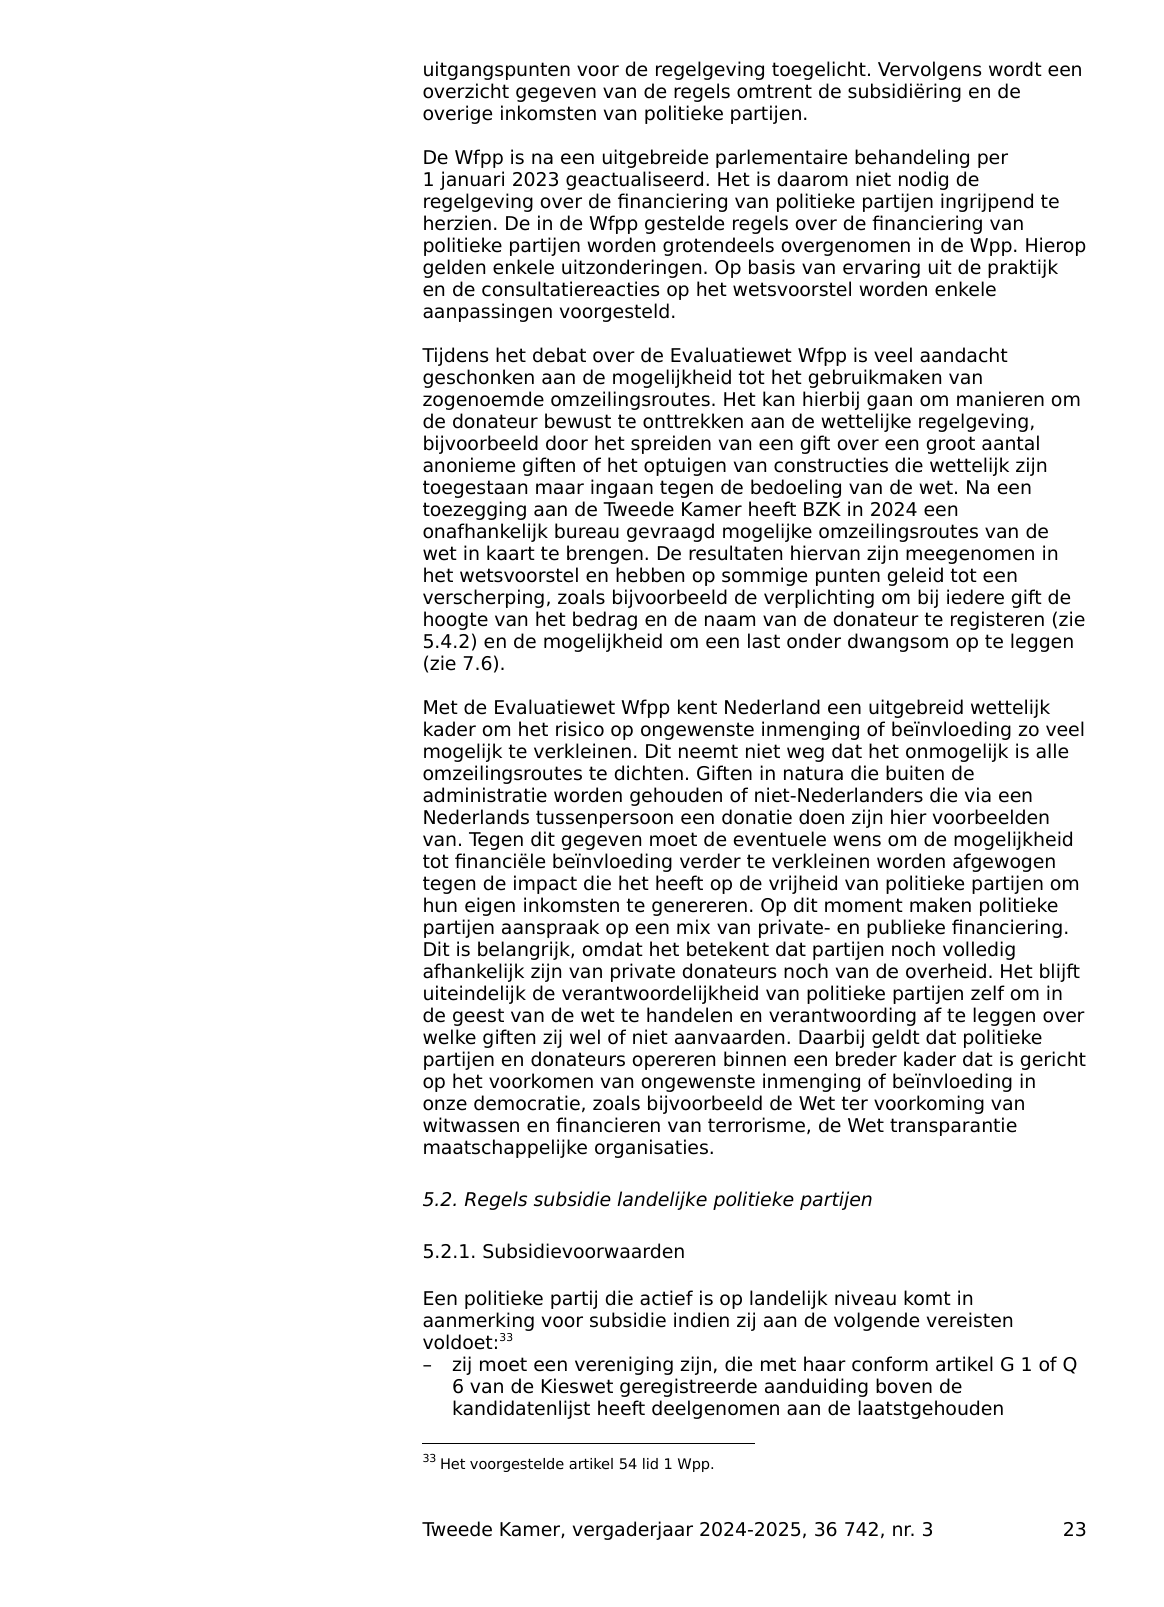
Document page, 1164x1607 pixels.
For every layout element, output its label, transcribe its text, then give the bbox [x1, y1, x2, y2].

text uitgangspunten voor de regelgeving toegelicht. Vervolgens wordt een overzicht gegeven van de regels omtrent de subsidiëring en de overige inkomsten van politieke partijen. [422, 59, 1087, 125]
text Tijdens het debat over de Evaluatiewet Wfpp is veel aandacht geschonken aan de mogelijkheid tot het gebruikmaken van zogenoemde omzeilingsroutes. Het kan hierbij gaan om manieren om de donateur bewust te onttrekken aan de wettelijke regelgeving, bijvoorbeeld door het spreiden van een gift over een groot aantal anonieme giften of het optuigen van constructies die wettelijk zijn toegestaan maar ingaan tegen de bedoeling van de wet. Na een toezegging aan de Tweede Kamer heeft BZK in 2024 een onafhankelijk bureau gevraagd mogelijke omzeilingsroutes van de wet in kaart te brengen. De resultaten hiervan zijn meegenomen in het wetsvoorstel en hebben op sommige punten geleid tot een verscherping, zoals bijvoorbeeld de verplichting om bij iedere gift de hoogte van het bedrag en de naam van de donateur te registeren (zie 5.4.2) en de mogelijkheid om een last onder dwangsom op te leggen (zie 7.6). [422, 345, 1087, 675]
text – zij moet een vereniging zijn, die met haar conform artikel G 1 of Q 6 van de Kieswet geregistreerde aanduiding boven de kandidatenlijst heeft deelgenomen aan de laatstgehouden [422, 1353, 1087, 1419]
text De Wfpp is na een uitgebreide parlementaire behandeling per 1 januari 2023 geactualiseerd. Het is daarom niet nodig de regelgeving over de financiering van politieke partijen ingrijpend te herzien. De in de Wfpp gestelde regels over de financiering van politieke partijen worden grotendeels overgenomen in de Wpp. Hierop gelden enkele uitzonderingen. Op basis van ervaring uit de praktijk en de consultatiereacties op het wetsvoorstel worden enkele aanpassingen voorgesteld. [422, 147, 1087, 323]
text Het voorgestelde artikel 54 lid 1 Wpp. [422, 1452, 1087, 1474]
subtitle 5.2. Regels subsidie landelijke politieke partijen [422, 1189, 1087, 1211]
text Een politieke partij die actief is op landelijk niveau komt in aanmerking voor subsidie indien zij aan de volgende vereisten voldoet: [422, 1288, 1087, 1353]
text Met de Evaluatiewet Wfpp kent Nederland een uitgebreid wettelijk kader om het risico op ongewenste inmenging of beïnvloeding zo veel mogelijk te verkleinen. Dit neemt niet weg dat het onmogelijk is alle omzeilingsroutes te dichten. Giften in natura die buiten de administratie worden gehouden of niet-Nederlanders die via een Nederlands tussenpersoon een donatie doen zijn hier voorbeelden van. Tegen dit gegeven moet de eventuele wens om de mogelijkheid tot financiële beïnvloeding verder te verkleinen worden afgewogen tegen de impact die het heeft op de vrijheid van politieke partijen om hun eigen inkomsten te genereren. Op dit moment maken politieke partijen aanspraak op een mix van private- en publieke financiering. Dit is belangrijk, omdat het betekent dat partijen noch volledig afhankelijk zijn van private donateurs noch van de overheid. Het blijft uiteindelijk de verantwoordelijkheid van politieke partijen zelf om in de geest van de wet te handelen en verantwoording af te leggen over welke giften zij wel of niet aanvaarden. Daarbij geldt dat politieke partijen en donateurs opereren binnen een breder kader dat is gericht op het voorkomen van ongewenste inmenging of beïnvloeding in onze democratie, zoals bijvoorbeeld de Wet ter voorkoming van witwassen en financieren van terrorisme, de Wet transparantie maatschappelijke organisaties. [422, 697, 1087, 1159]
subtitle 5.2.1. Subsidievoorwaarden [422, 1241, 1087, 1263]
